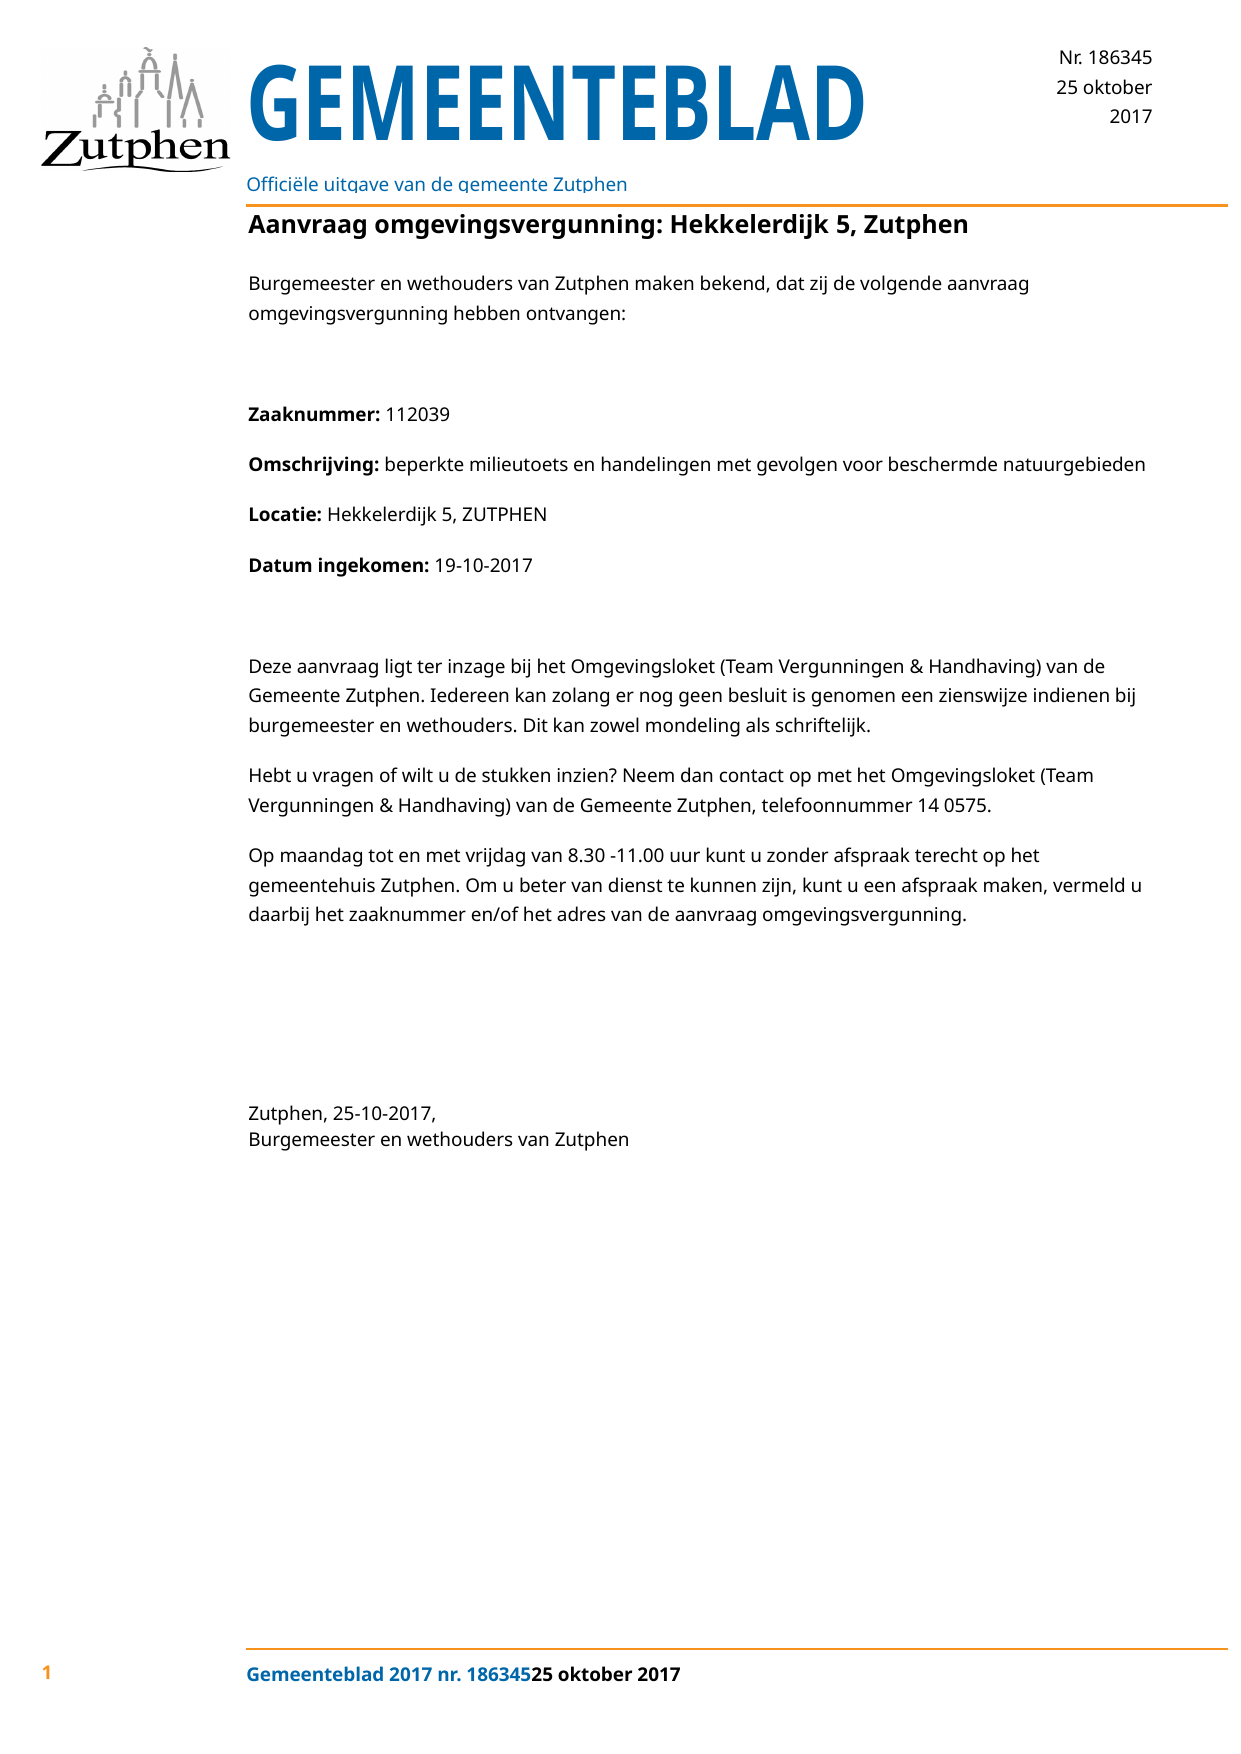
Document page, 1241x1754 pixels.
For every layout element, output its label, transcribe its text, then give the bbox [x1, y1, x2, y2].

picture [41, 47, 231, 172]
text Omschrijving: beperkte milieutoets en handelingen met gevolgen voor beschermde natuurgebieden [248, 451, 1152, 477]
text Datum ingekomen: 19-10-2017 [248, 552, 1152, 578]
text Aanvraag omgevingsvergunning: Hekkelerdijk 5, Zutphen [248, 207, 1152, 241]
text Deze aanvraag ligt ter inzage bij het Omgevingsloket (Team Vergunningen & Handhaving) van de Gemeente Zutphen. Iedereen kan zolang er nog geen besluit is genomen een zienswijze indienen bij burgemeester en wethouders. Dit kan zowel mondeling als schriftelijk. [248, 653, 1152, 738]
text Zutphen, 25-10-2017, [248, 1101, 1152, 1126]
text Hebt u vragen of wilt u de stukken inzien? Neem dan contact op met het Omgevingsloket (Team Vergunningen & Handhaving) van de Gemeente Zutphen, telefoonnummer 14 0575. [248, 762, 1152, 818]
text Burgemeester en wethouders van Zutphen maken bekend, dat zij de volgende aanvraag omgevingsvergunning hebben ontvangen: [248, 270, 1152, 326]
text Zaaknummer: 112039 [248, 401, 1152, 426]
text Op maandag tot en met vrijdag van 8.30 -11.00 uur kunt u zonder afspraak terecht op het gemeentehuis Zutphen. Om u beter van dienst te kunnen zijn, kunt u een afspraak maken, vermeld u daarbij het zaaknummer en/of het adres van de aanvraag omgevingsvergunning. [248, 842, 1152, 927]
text Locatie: Hekkelerdijk 5, ZUTPHEN [248, 502, 1152, 527]
text Burgemeester en wethouders van Zutphen [248, 1126, 1152, 1152]
